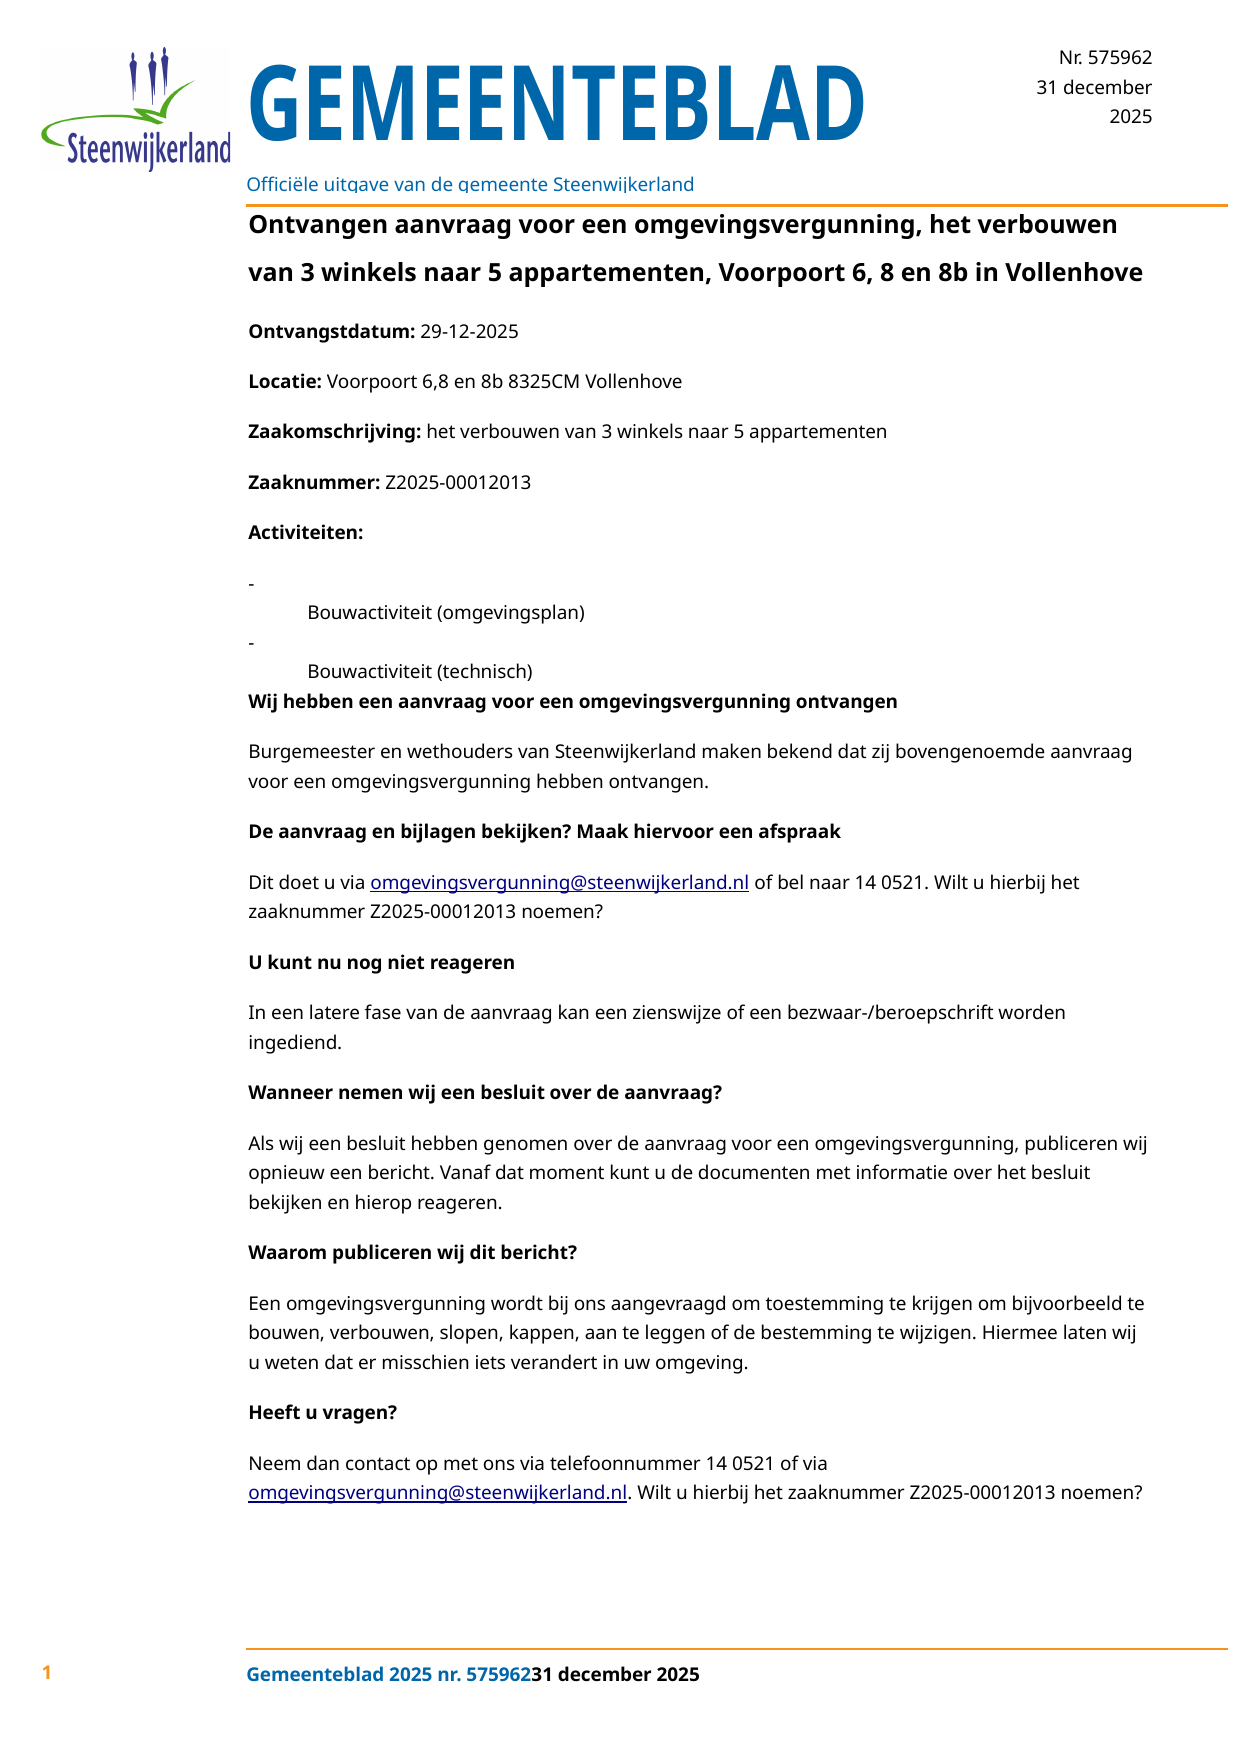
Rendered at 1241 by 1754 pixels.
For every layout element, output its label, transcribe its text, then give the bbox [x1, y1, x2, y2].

text Als wij een besluit hebben genomen over de aanvraag voor een omgevingsvergunning, publiceren wij opnieuw een bericht. Vanaf dat moment kunt u de documenten met informatie over het besluit bekijken en hierop reageren. [248, 1130, 1152, 1215]
text Wij hebben een aanvraag voor een omgevingsvergunning ontvangen [248, 688, 1152, 714]
text Ontvangstdatum: 29-12-2025 [248, 318, 1152, 344]
text De aanvraag en bijlagen bekijken? Maak hiervoor een afspraak [248, 819, 1152, 844]
text Burgemeester en wethouders van Steenwijkerland maken bekend dat zij bovengenoemde aanvraag voor een omgevingsvergunning hebben ontvangen. [248, 739, 1152, 794]
list Bouwactiviteit (technisch) [248, 659, 1152, 684]
text Zaakomschrijving: het verbouwen van 3 winkels naar 5 appartementen [248, 419, 1152, 444]
text Waarom publiceren wij dit bericht? [248, 1239, 1152, 1265]
text U kunt nu nog niet reageren [248, 949, 1152, 975]
text Een omgevingsvergunning wordt bij ons aangevraagd om toestemming te krijgen om bijvoorbeeld te bouwen, verbouwen, slopen, kappen, aan te leggen of de bestemming te wijzigen. Hiermee laten wij u weten dat er misschien iets verandert in uw omgeving. [248, 1290, 1152, 1375]
text Heeft u vragen? [248, 1399, 1152, 1425]
text Ontvangen aanvraag voor een omgevingsvergunning, het verbouwen van 3 winkels naar 5 appartementen, Voorpoort 6, 8 en 8b in Vollenhove [248, 207, 1152, 288]
list Bouwactiviteit (omgevingsplan) [248, 599, 1152, 625]
text In een latere fase van de aanvraag kan een zienswijze of een bezwaar-/beroepschrift worden ingediend. [248, 999, 1152, 1055]
picture [41, 47, 231, 172]
text Activiteiten: [248, 519, 1152, 545]
text Wanneer nemen wij een besluit over de aanvraag? [248, 1079, 1152, 1105]
text Dit doet u via omgevingsvergunning@steenwijkerland.nl of bel naar 14 0521. Wilt u hierbij het zaaknummer Z2025-00012013 noemen? [248, 869, 1152, 924]
text Zaaknummer: Z2025-00012013 [248, 469, 1152, 495]
text Neem dan contact op met ons via telefoonnummer 14 0521 of via omgevingsvergunning@steenwijkerland.nl. Wilt u hierbij het zaaknummer Z2025-00012013 noemen? [248, 1450, 1152, 1505]
text Locatie: Voorpoort 6,8 en 8b 8325CM Vollenhove [248, 368, 1152, 394]
